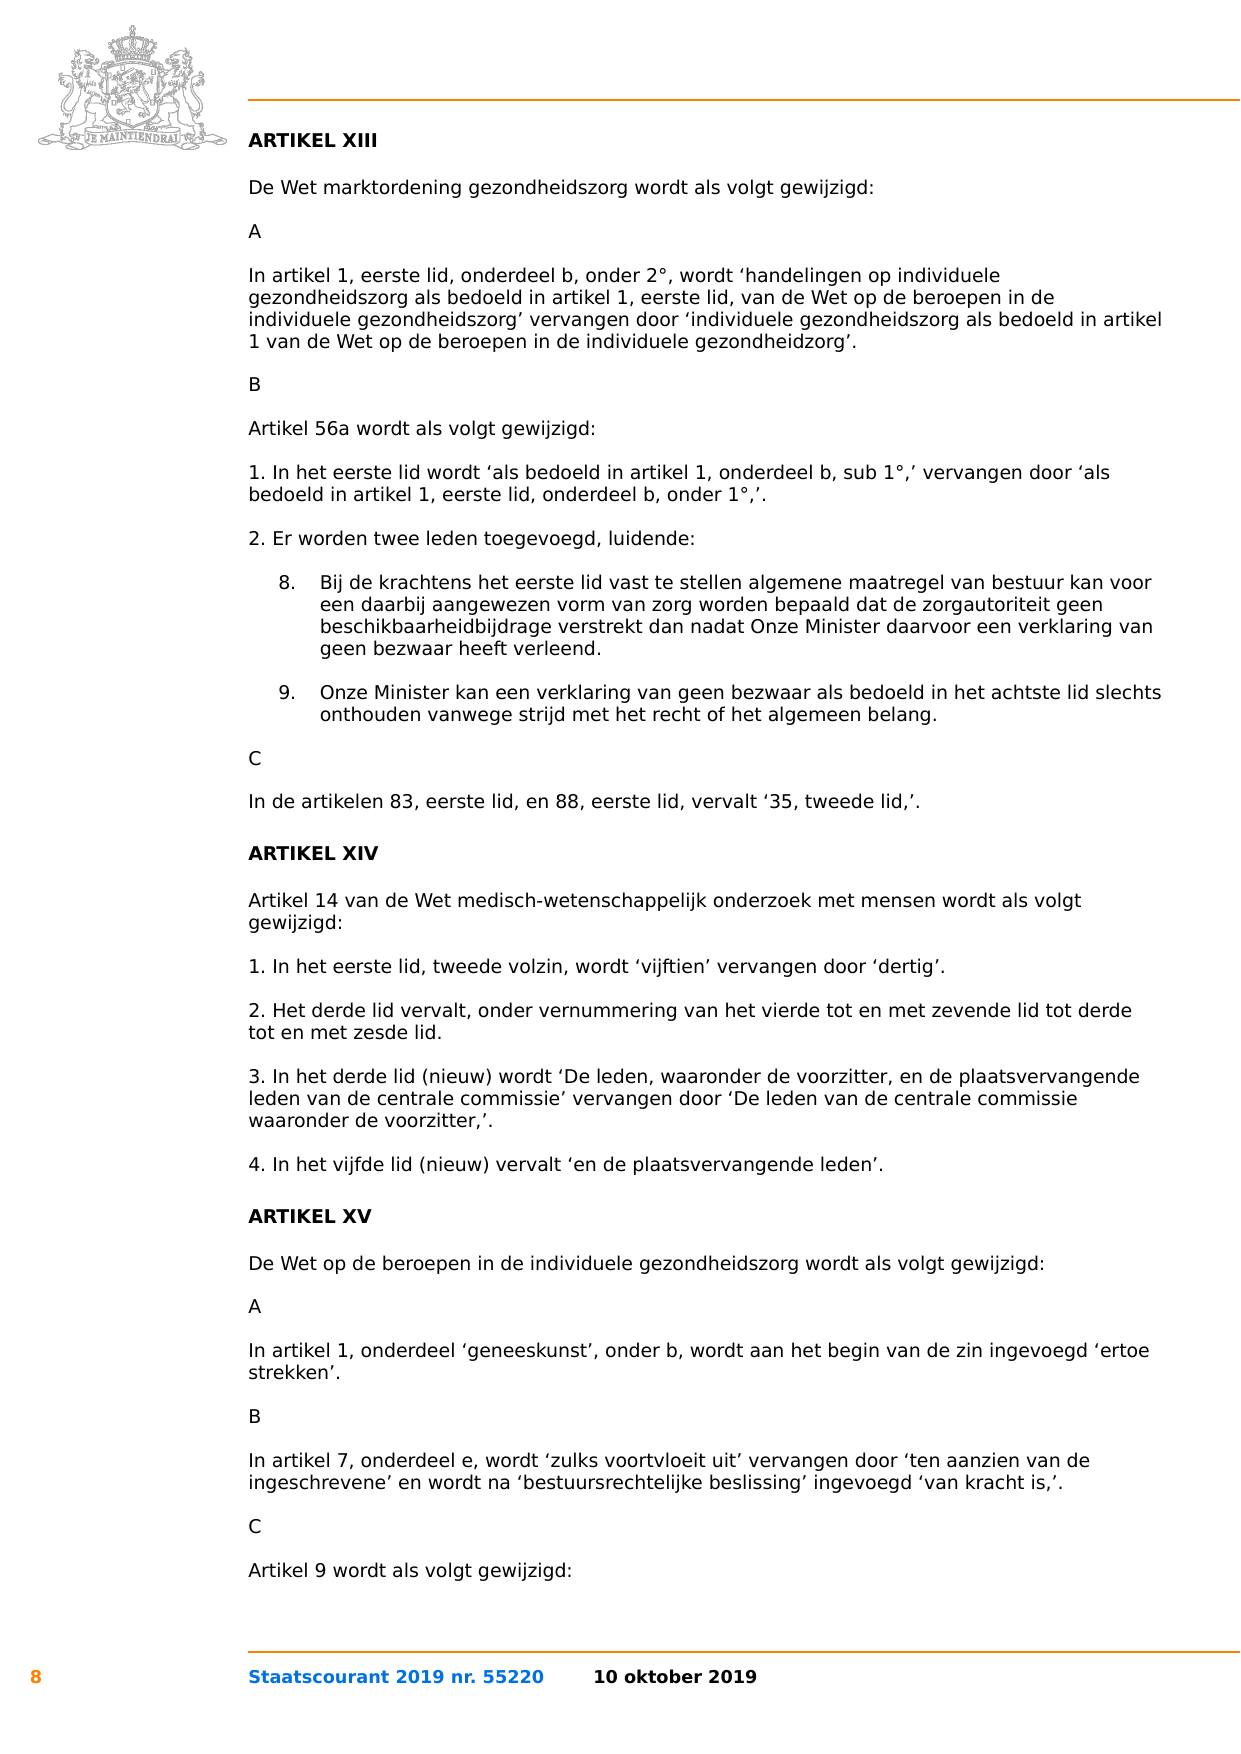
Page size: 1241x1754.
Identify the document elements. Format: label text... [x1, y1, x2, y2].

text 2. Het derde lid vervalt, onder vernummering van het vierde tot en met zevende lid tot derde tot en met zesde lid. [248, 1000, 1163, 1044]
text 8. Bij de krachtens het eerste lid vast te stellen algemene maatregel van bestuur kan voor een daarbij aangewezen vorm van zorg worden bepaald dat de zorgautoriteit geen beschikbaarheidbijdrage verstrekt dan nadat Onze Minister daarvoor een verklaring van geen bezwaar heeft verleend. [278, 572, 1163, 660]
text 3. In het derde lid (nieuw) wordt ‘De leden, waaronder de voorzitter, en de plaatsvervangende leden van de centrale commissie’ vervangen door ‘De leden van de centrale commissie waaronder de voorzitter,’. [248, 1066, 1163, 1132]
subtitle ARTIKEL XIII [248, 130, 1163, 152]
text B [248, 374, 1163, 396]
text 9. Onze Minister kan een verklaring van geen bezwaar als bedoeld in het achtste lid slechts onthouden vanwege strijd met het recht of het algemeen belang. [278, 682, 1163, 726]
text In artikel 7, onderdeel e, wordt ‘zulks voortvloeit uit’ vervangen door ‘ten aanzien van de ingeschrevene’ en wordt na ‘bestuursrechtelijke beslissing’ ingevoegd ‘van kracht is,’. [248, 1450, 1163, 1494]
text In artikel 1, onderdeel ‘geneeskunst’, onder b, wordt aan het begin van de zin ingevoegd ‘ertoe strekken’. [248, 1340, 1163, 1384]
text De Wet op de beroepen in de individuele gezondheidszorg wordt als volgt gewijzigd: [248, 1252, 1163, 1274]
text De Wet marktordening gezondheidszorg wordt als volgt gewijzigd: [248, 177, 1163, 199]
text C [248, 747, 1163, 769]
text C [248, 1516, 1163, 1538]
subtitle ARTIKEL XV [248, 1206, 1163, 1227]
text 4. In het vijfde lid (nieuw) vervalt ‘en de plaatsvervangende leden’. [248, 1153, 1163, 1176]
picture [38, 25, 227, 150]
text Artikel 56a wordt als volgt gewijzigd: [248, 418, 1163, 440]
subtitle ARTIKEL XIV [248, 843, 1163, 865]
text A [248, 1296, 1163, 1318]
text In de artikelen 83, eerste lid, en 88, eerste lid, vervalt ‘35, tweede lid,’. [248, 791, 1163, 813]
text In artikel 1, eerste lid, onderdeel b, onder 2°, wordt ‘handelingen op individuele gezondheidszorg als bedoeld in artikel 1, eerste lid, van de Wet op de beroepen in de individuele gezondheidszorg’ vervangen door ‘individuele gezondheidszorg als bedoeld in artikel 1 van de Wet op de beroepen in de individuele gezondheidzorg’. [248, 264, 1163, 352]
text 1. In het eerste lid wordt ‘als bedoeld in artikel 1, onderdeel b, sub 1°,’ vervangen door ‘als bedoeld in artikel 1, eerste lid, onderdeel b, onder 1°,’. [248, 462, 1163, 506]
text A [248, 221, 1163, 243]
text 2. Er worden twee leden toegevoegd, luidende: [248, 528, 1163, 550]
text Artikel 14 van de Wet medisch-wetenschappelijk onderzoek met mensen wordt als volgt gewijzigd: [248, 890, 1163, 934]
text B [248, 1406, 1163, 1428]
text Artikel 9 wordt als volgt gewijzigd: [248, 1559, 1163, 1582]
text 1. In het eerste lid, tweede volzin, wordt ‘vijftien’ vervangen door ‘dertig’. [248, 956, 1163, 978]
